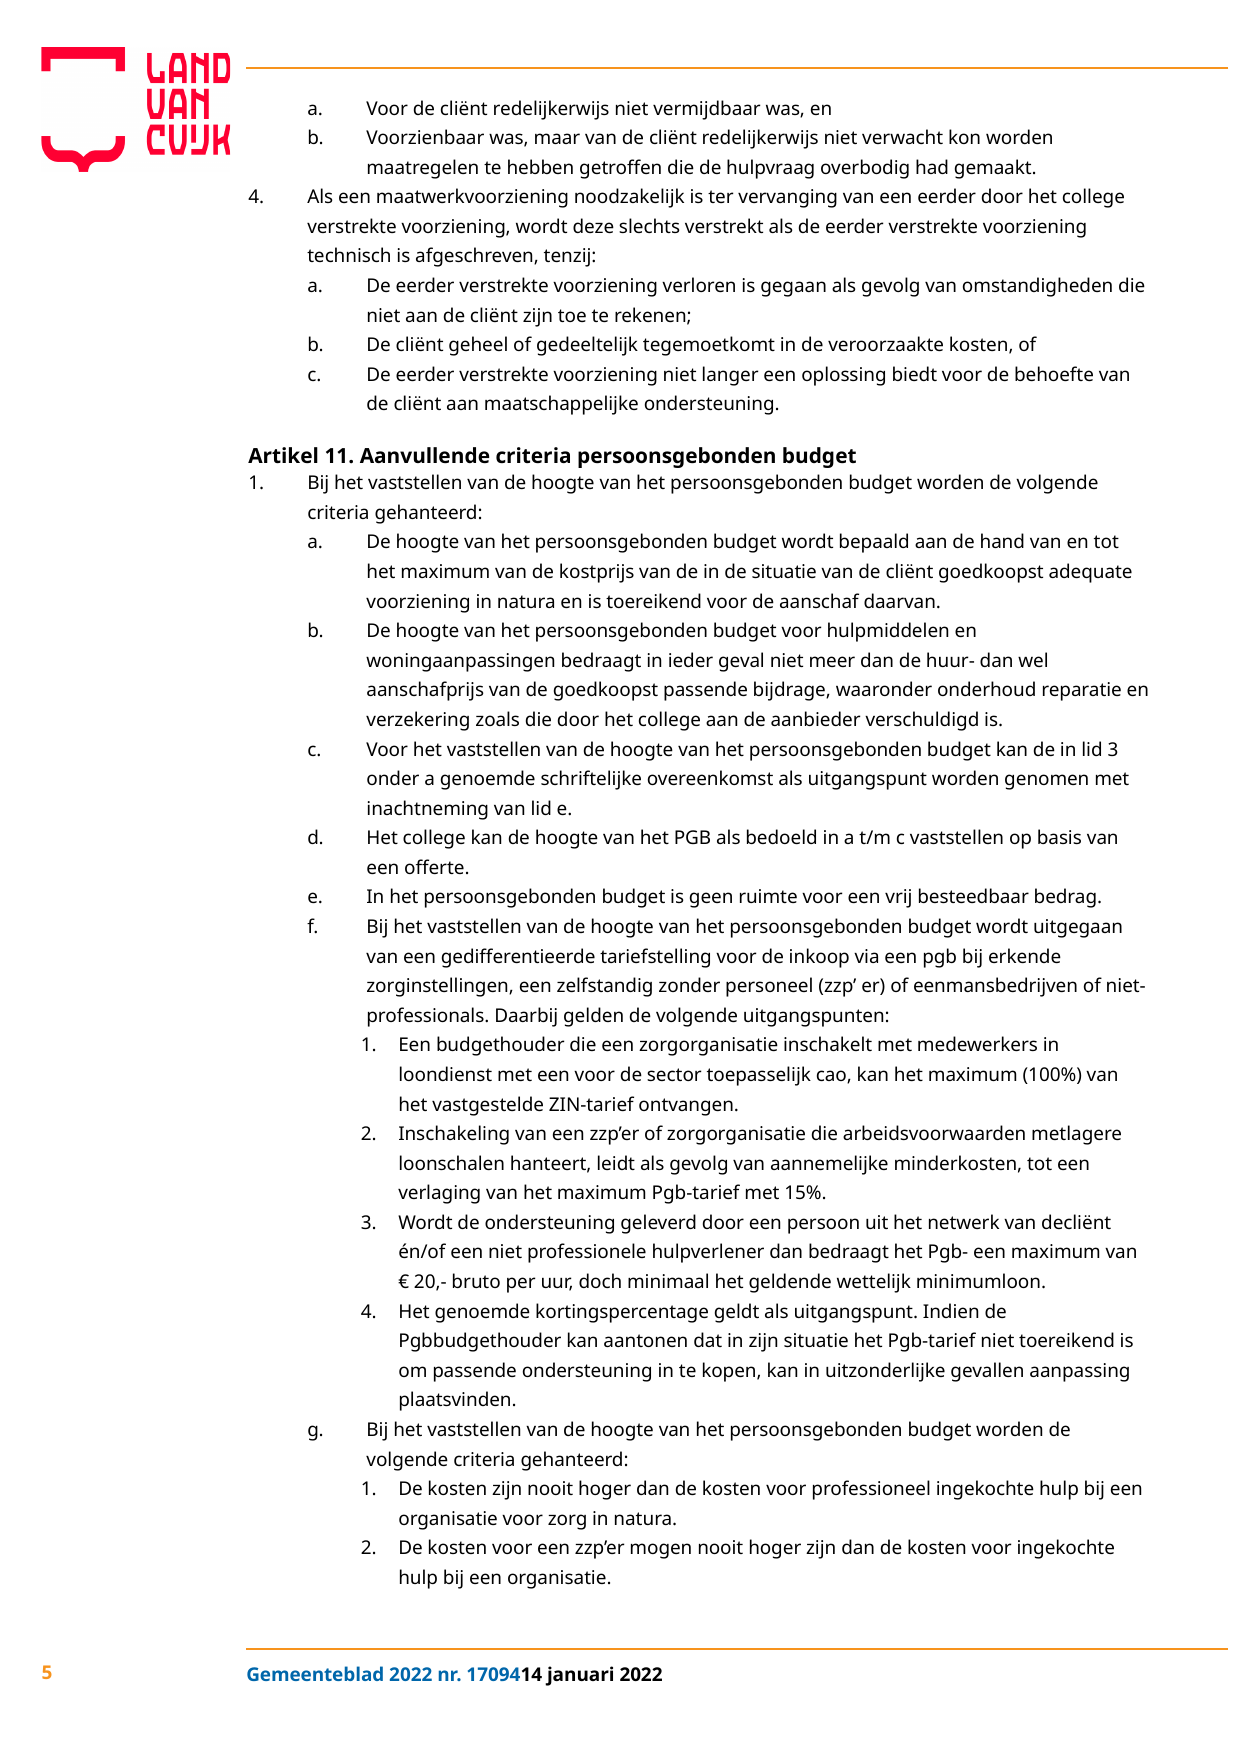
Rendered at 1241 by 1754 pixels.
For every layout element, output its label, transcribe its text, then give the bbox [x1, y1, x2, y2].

list De cliënt geheel of gedeeltelijk tegemoetkomt in de veroorzaakte kosten, of [307, 331, 1152, 357]
list In het persoonsgebonden budget is geen ruimte voor een vrij besteedbaar bedrag. [307, 884, 1152, 909]
text Artikel 11. Aanvullende criteria persoonsgebonden budget [248, 441, 1152, 469]
list Voor het vaststellen van de hoogte van het persoonsgebonden budget kan de in lid 3 onder a genoemde schriftelijke overeenkomst als uitgangspunt worden genomen met inachtneming van lid e. [307, 736, 1152, 821]
list Een budgethouder die een zorgorganisatie inschakelt met medewerkers in loondienst met een voor de sector toepasselijk cao, kan het maximum (100%) van het vastgestelde ZIN-tarief ontvangen. [361, 1032, 1152, 1116]
list Het college kan de hoogte van het PGB als bedoeld in a t/m c vaststellen op basis van een offerte. [307, 824, 1152, 880]
list Inschakeling van een zzp’er of zorgorganisatie die arbeidsvoorwaarden metlagere loonschalen hanteert, leidt als gevolg van aannemelijke minderkosten, tot een verlaging van het maximum Pgb-tarief met 15%. [361, 1120, 1152, 1205]
list De hoogte van het persoonsgebonden budget wordt bepaald aan de hand van en tot het maximum van de kostprijs van de in de situatie van de cliënt goedkoopst adequate voorziening in natura en is toereikend voor de aanschaf daarvan. [307, 529, 1152, 613]
list Voorzienbaar was, maar van de cliënt redelijkerwijs niet verwacht kon worden maatregelen te hebben getroffen die de hulpvraag overbodig had gemaakt. [307, 124, 1152, 180]
list De hoogte van het persoonsgebonden budget voor hulpmiddelen en woningaanpassingen bedraagt in ieder geval niet meer dan de huur- dan wel aanschafprijs van de goedkoopst passende bijdrage, waaronder onderhoud reparatie en verzekering zoals die door het college aan de aanbieder verschuldigd is. [307, 617, 1152, 732]
list Bij het vaststellen van de hoogte van het persoonsgebonden budget worden de volgende criteria gehanteerd: [307, 1416, 1152, 1471]
picture [41, 47, 231, 172]
list Voor de cliënt redelijkerwijs niet vermijdbaar was, en [307, 95, 1152, 121]
list Bij het vaststellen van de hoogte van het persoonsgebonden budget wordt uitgegaan van een gedifferentieerde tariefstelling voor de inkoop via een pgb bij erkende zorginstellingen, een zelfstandig zonder personeel (zzp’ er) of eenmansbedrijven of niet-professionals. Daarbij gelden de volgende uitgangspunten: [307, 913, 1152, 1028]
list De kosten zijn nooit hoger dan de kosten voor professioneel ingekochte hulp bij een organisatie voor zorg in natura. [361, 1475, 1152, 1531]
list De kosten voor een zzp’er mogen nooit hoger zijn dan de kosten voor ingekochte hulp bij een organisatie. [361, 1534, 1152, 1590]
list Het genoemde kortingspercentage geldt als uitgangspunt. Indien de Pgbbudgethouder kan aantonen dat in zijn situatie het Pgb-tarief niet toereikend is om passende ondersteuning in te kopen, kan in uitzonderlijke gevallen aanpassing plaatsvinden. [361, 1298, 1152, 1412]
list Bij het vaststellen van de hoogte van het persoonsgebonden budget worden de volgende criteria gehanteerd: [248, 469, 1152, 525]
list De eerder verstrekte voorziening verloren is gegaan als gevolg van omstandigheden die niet aan de cliënt zijn toe te rekenen; [307, 272, 1152, 328]
list Als een maatwerkvoorziening noodzakelijk is ter vervanging van een eerder door het college verstrekte voorziening, wordt deze slechts verstrekt als de eerder verstrekte voorziening technisch is afgeschreven, tenzij: [248, 183, 1152, 268]
list Wordt de ondersteuning geleverd door een persoon uit het netwerk van decliënt én/of een niet professionele hulpverlener dan bedraagt het Pgb- een maximum van € 20,- bruto per uur, doch minimaal het geldende wettelijk minimumloon. [361, 1209, 1152, 1294]
list De eerder verstrekte voorziening niet langer een oplossing biedt voor de behoefte van de cliënt aan maatschappelijke ondersteuning. [307, 361, 1152, 416]
